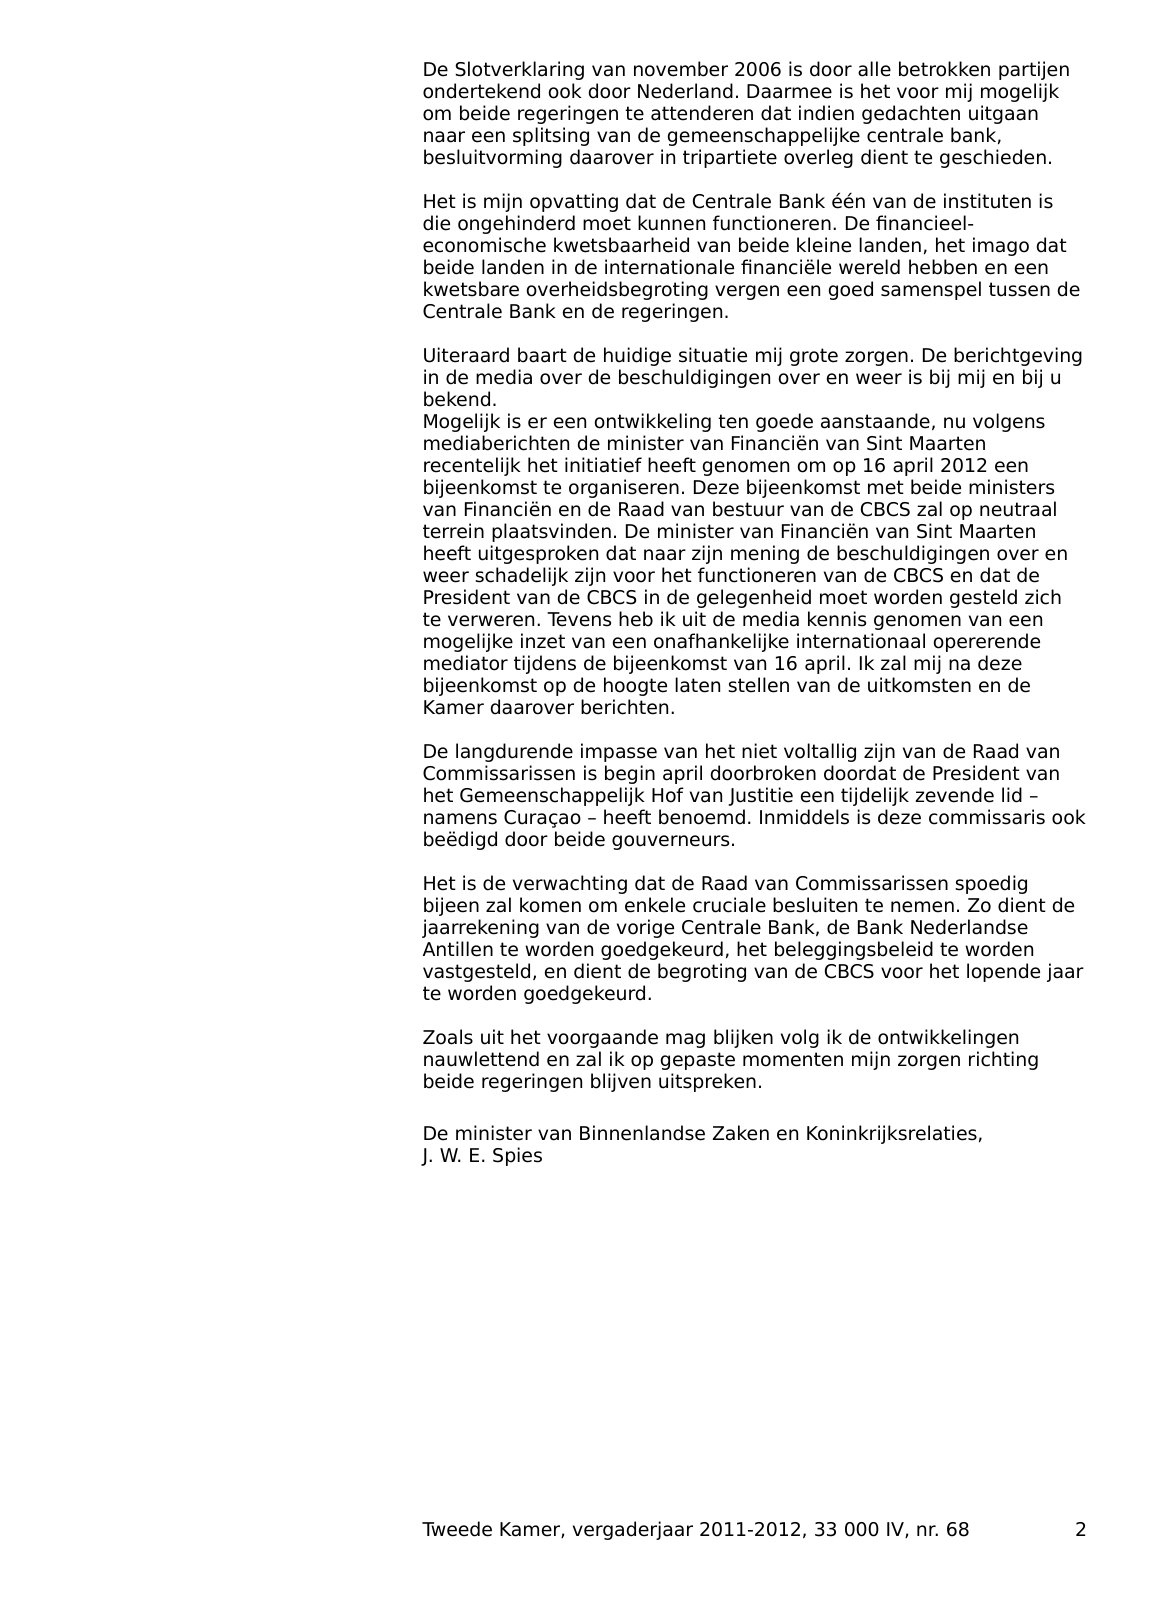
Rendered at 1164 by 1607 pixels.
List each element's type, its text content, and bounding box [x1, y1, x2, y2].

text Uiteraard baart de huidige situatie mij grote zorgen. De berichtgeving in de media over de beschuldigingen over en weer is bij mij en bij u bekend. [422, 345, 1087, 411]
text Het is mijn opvatting dat de Centrale Bank één van de instituten is die ongehinderd moet kunnen functioneren. De financieel-economische kwetsbaarheid van beide kleine landen, het imago dat beide landen in de internationale financiële wereld hebben en een kwetsbare overheidsbegroting vergen een goed samenspel tussen de Centrale Bank en de regeringen. [422, 191, 1087, 323]
text De Slotverklaring van november 2006 is door alle betrokken partijen ondertekend ook door Nederland. Daarmee is het voor mij mogelijk om beide regeringen te attenderen dat indien gedachten uitgaan naar een splitsing van de gemeenschappelijke centrale bank, besluitvorming daarover in tripartiete overleg dient te geschieden. [422, 59, 1087, 169]
text Mogelijk is er een ontwikkeling ten goede aanstaande, nu volgens mediaberichten de minister van Financiën van Sint Maarten recentelijk het initiatief heeft genomen om op 16 april 2012 een bijeenkomst te organiseren. Deze bijeenkomst met beide ministers van Financiën en de Raad van bestuur van de CBCS zal op neutraal terrein plaatsvinden. De minister van Financiën van Sint Maarten heeft uitgesproken dat naar zijn mening de beschuldigingen over en weer schadelijk zijn voor het functioneren van de CBCS en dat de President van de CBCS in de gelegenheid moet worden gesteld zich te verweren. Tevens heb ik uit de media kennis genomen van een mogelijke inzet van een onafhankelijke internationaal opererende mediator tijdens de bijeenkomst van 16 april. Ik zal mij na deze bijeenkomst op de hoogte laten stellen van de uitkomsten en de Kamer daarover berichten. [422, 411, 1087, 719]
text Zoals uit het voorgaande mag blijken volg ik de ontwikkelingen nauwlettend en zal ik op gepaste momenten mijn zorgen richting beide regeringen blijven uitspreken. [422, 1027, 1087, 1093]
text Het is de verwachting dat de Raad van Commissarissen spoedig bijeen zal komen om enkele cruciale besluiten te nemen. Zo dient de jaarrekening van de vorige Centrale Bank, de Bank Nederlandse Antillen te worden goedgekeurd, het beleggingsbeleid te worden vastgesteld, en dient de begroting van de CBCS voor het lopende jaar te worden goedgekeurd. [422, 873, 1087, 1005]
text De langdurende impasse van het niet voltallig zijn van de Raad van Commissarissen is begin april doorbroken doordat de President van het Gemeenschappelijk Hof van Justitie een tijdelijk zevende lid – namens Curaçao – heeft benoemd. Inmiddels is deze commissaris ook beëdigd door beide gouverneurs. [422, 741, 1087, 851]
text De minister van Binnenlandse Zaken en Koninkrijksrelaties, J. W. E. Spies [422, 1123, 1087, 1167]
